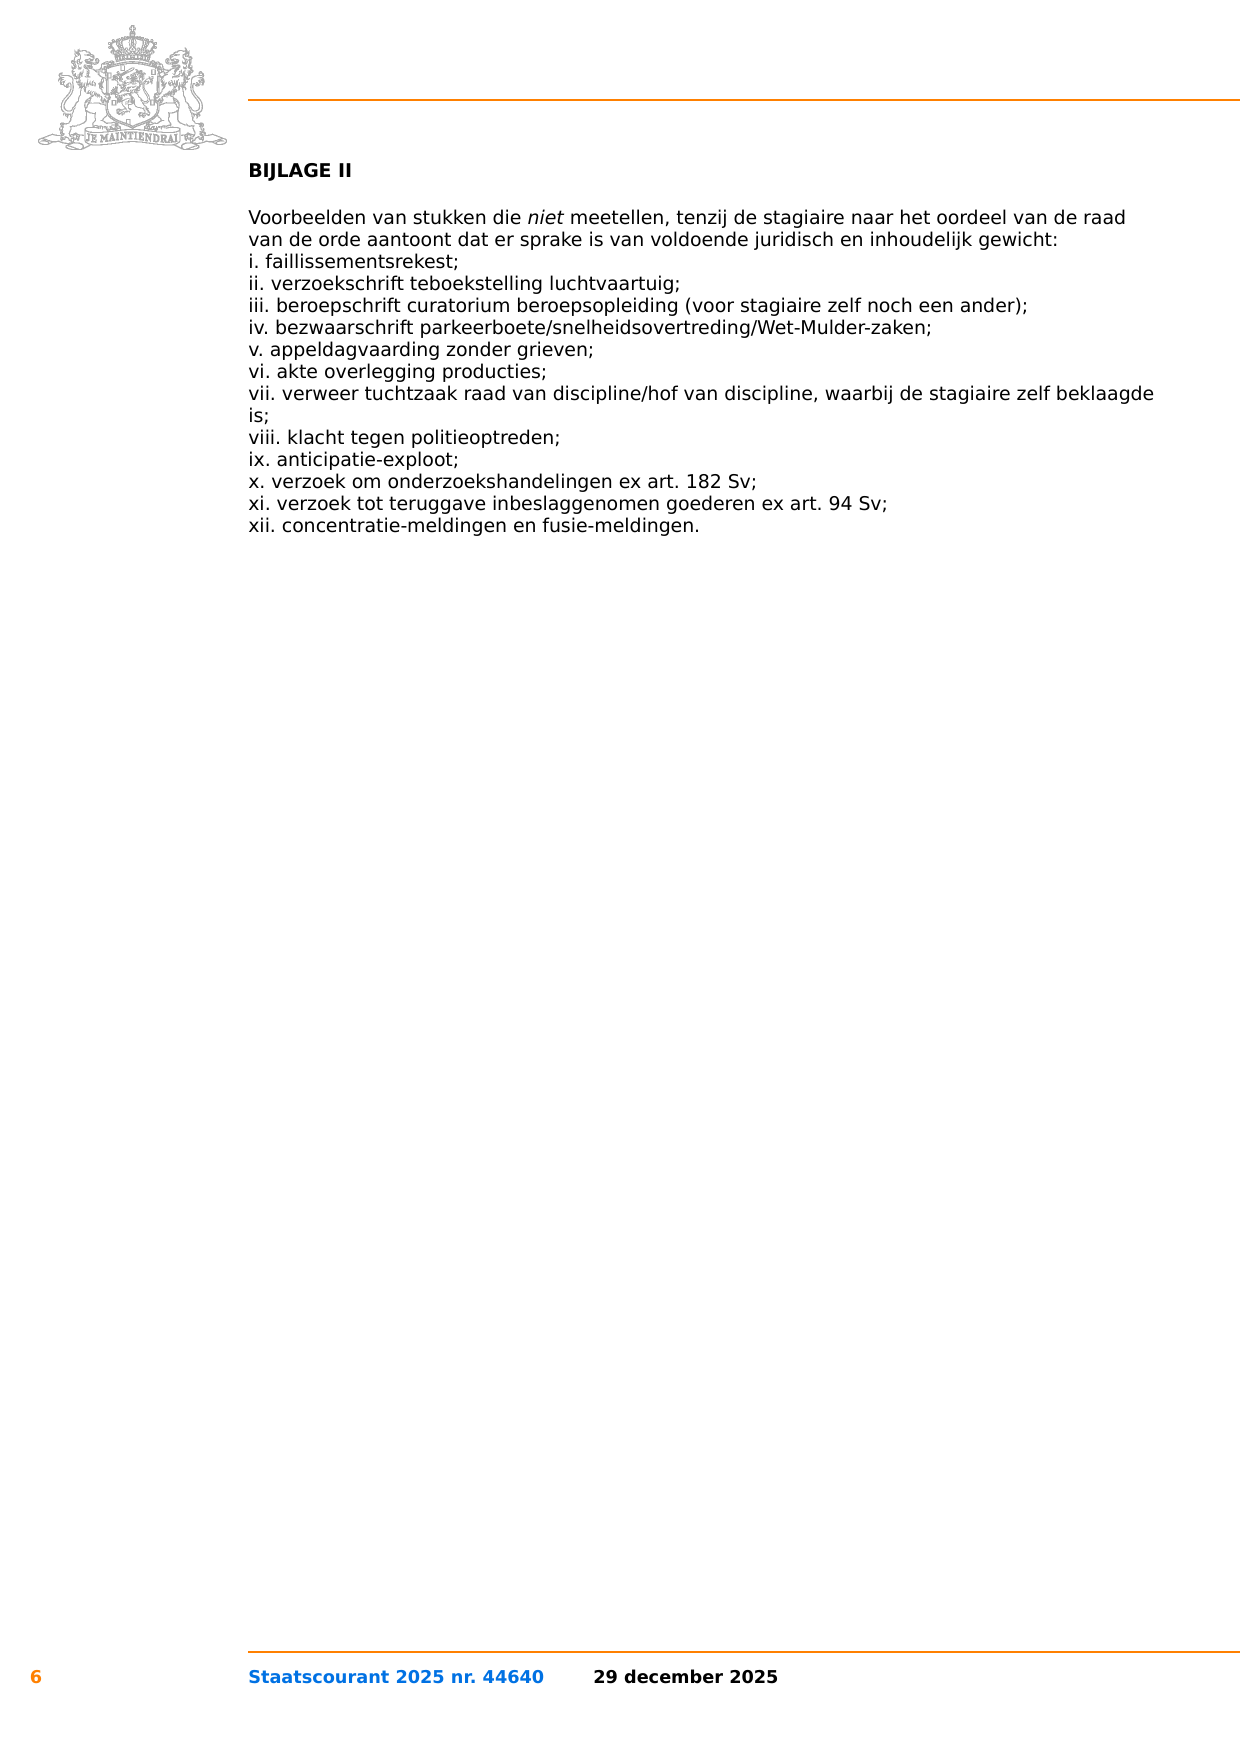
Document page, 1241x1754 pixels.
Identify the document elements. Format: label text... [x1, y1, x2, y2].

text i. faillissementsrekest; [248, 251, 1163, 273]
text x. verzoek om onderzoekshandelingen ex art. 182 Sv; [248, 471, 1163, 493]
text Voorbeelden van stukken die niet meetellen, tenzij de stagiaire naar het oordeel van de raad van de orde aantoont dat er sprake is van voldoende juridisch en inhoudelijk gewicht: [248, 207, 1163, 251]
text vi. akte overlegging producties; [248, 361, 1163, 383]
text xi. verzoek tot teruggave inbeslaggenomen goederen ex art. 94 Sv; [248, 493, 1163, 514]
text ii. verzoekschrift teboekstelling luchtvaartuig; [248, 273, 1163, 295]
subtitle BIJLAGE II [248, 160, 1163, 182]
picture [38, 25, 227, 150]
text viii. klacht tegen politieoptreden; [248, 427, 1163, 449]
text xii. concentratie-meldingen en fusie-meldingen. [248, 514, 1163, 537]
text iv. bezwaarschrift parkeerboete/snelheidsovertreding/Wet-Mulder-zaken; [248, 317, 1163, 339]
text iii. beroepschrift curatorium beroepsopleiding (voor stagiaire zelf noch een ander); [248, 295, 1163, 317]
text vii. verweer tuchtzaak raad van discipline/hof van discipline, waarbij de stagiaire zelf beklaagde is; [248, 383, 1163, 427]
text v. appeldagvaarding zonder grieven; [248, 339, 1163, 361]
text ix. anticipatie-exploot; [248, 449, 1163, 471]
